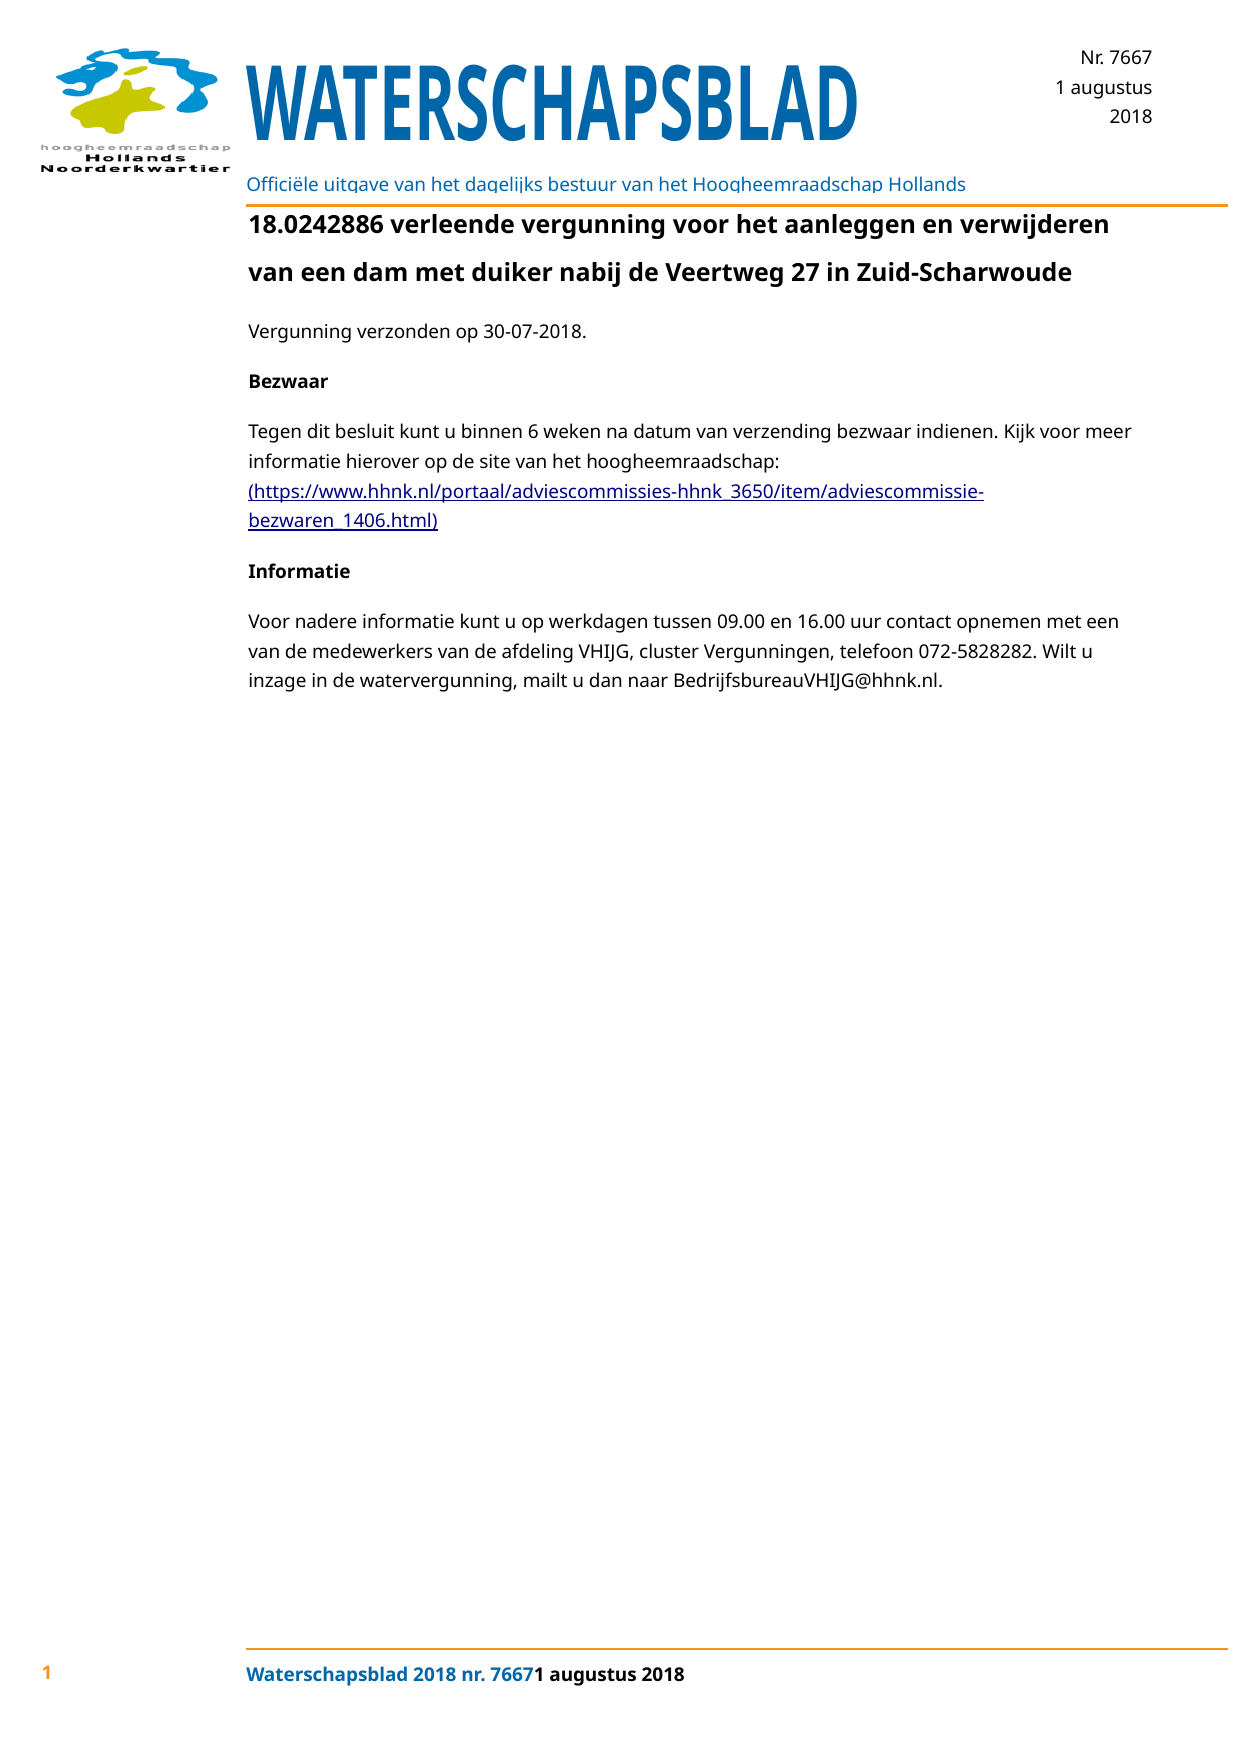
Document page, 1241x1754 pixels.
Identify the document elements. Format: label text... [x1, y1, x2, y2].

text Bezwaar [248, 368, 1152, 394]
text 18.0242886 verleende vergunning voor het aanleggen en verwijderen van een dam met duiker nabij de Veertweg 27 in Zuid-Scharwoude [248, 207, 1152, 288]
picture [41, 47, 231, 172]
text Vergunning verzonden op 30-07-2018. [248, 318, 1152, 344]
text Informatie [248, 558, 1152, 584]
text Tegen dit besluit kunt u binnen 6 weken na datum van verzending bezwaar indienen. Kijk voor meer informatie hierover op de site van het hoogheemraadschap: (https://www.hhnk.nl/portaal/adviescommissies-hhnk_3650/item/adviescommissie-bezwaren_1406.html) [248, 419, 1152, 533]
text Voor nadere informatie kunt u op werkdagen tussen 09.00 en 16.00 uur contact opnemen met een van de medewerkers van de afdeling VHIJG, cluster Vergunningen, telefoon 072-5828282. Wilt u inzage in de watervergunning, mailt u dan naar BedrijfsbureauVHIJG@hhnk.nl. [248, 608, 1152, 693]
